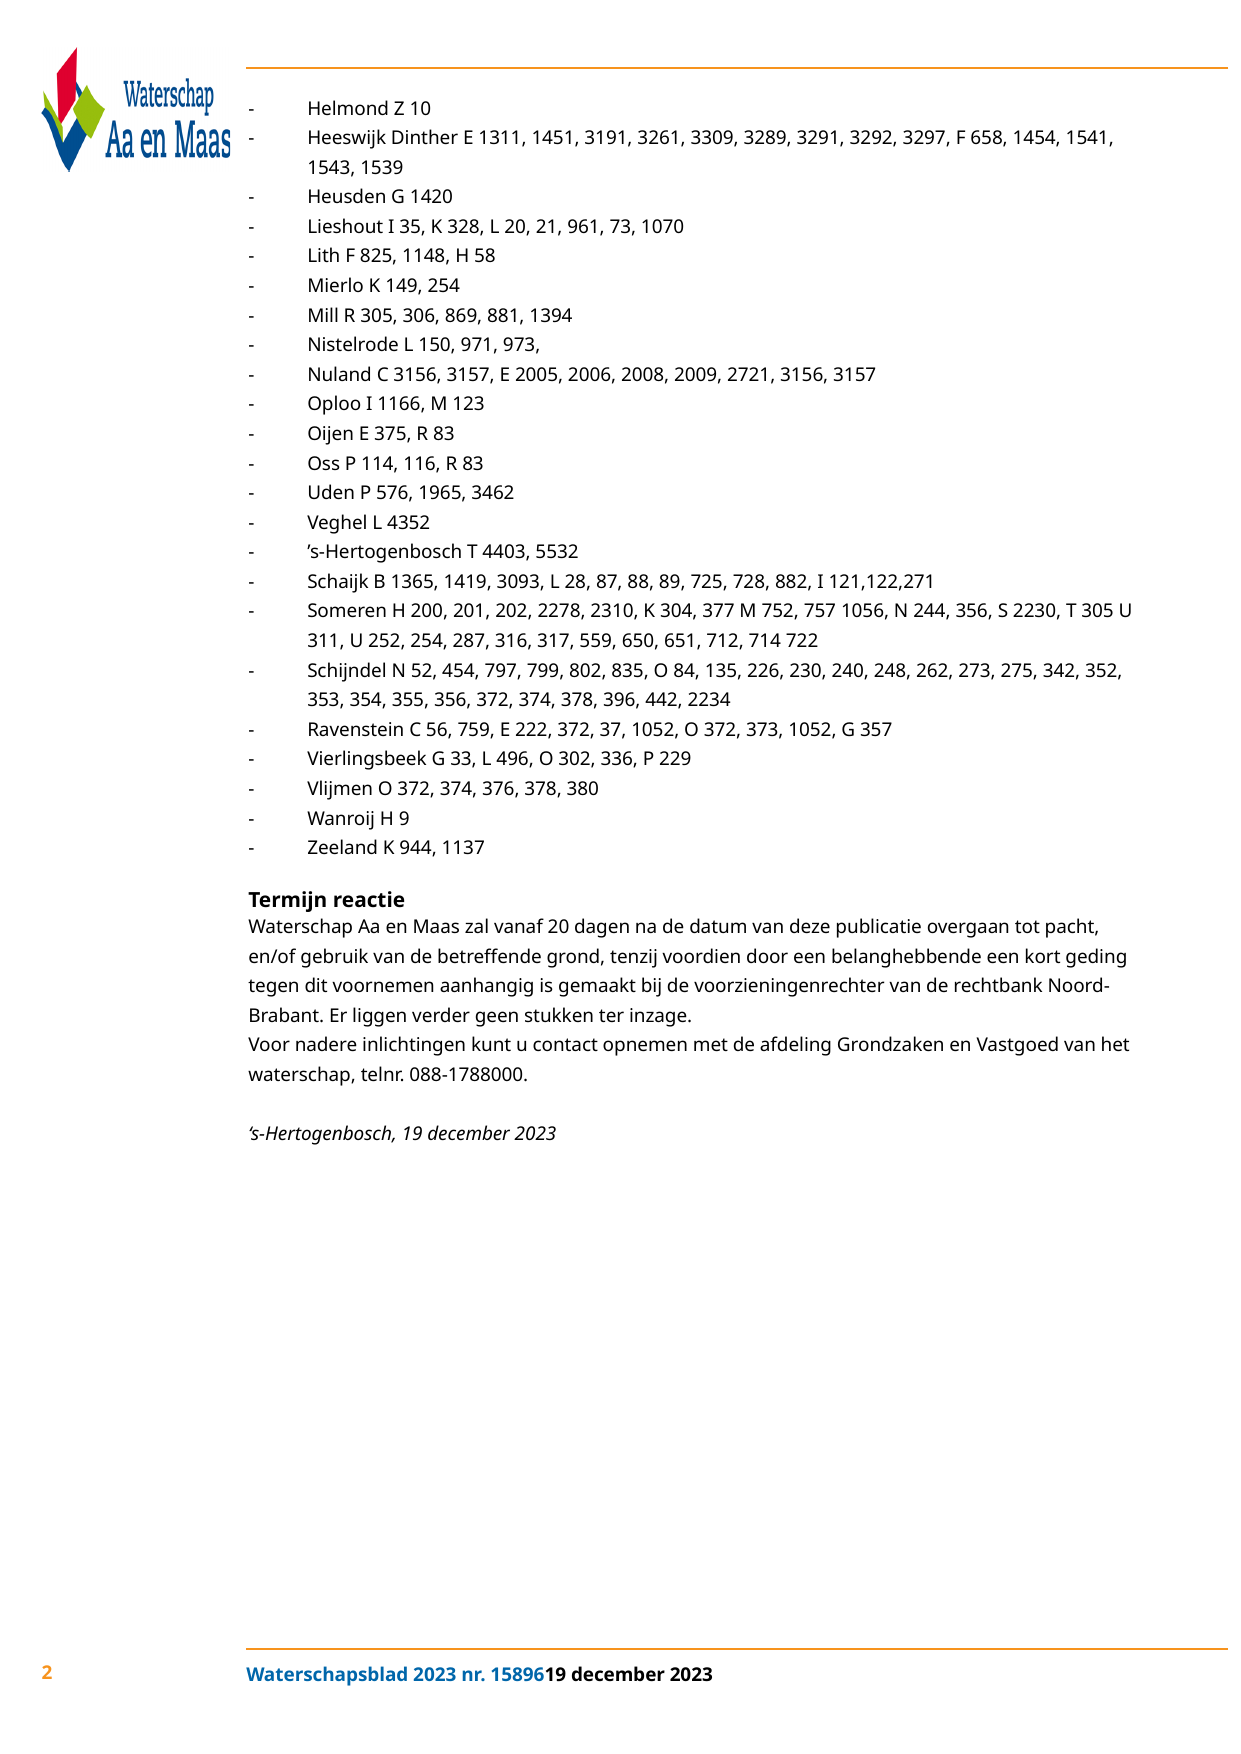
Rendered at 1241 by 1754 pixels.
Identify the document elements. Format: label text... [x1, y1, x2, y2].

list Zeeland K 944, 1137 [248, 834, 1152, 860]
list Someren H 200, 201, 202, 2278, 2310, K 304, 377 M 752, 757 1056, N 244, 356, S 2230, T 305 U 311, U 252, 254, 287, 316, 317, 559, 650, 651, 712, 714 722 [248, 598, 1152, 653]
list Uden P 576, 1965, 3462 [248, 479, 1152, 505]
picture [41, 47, 231, 172]
list Wanroij H 9 [248, 805, 1152, 831]
list Oijen E 375, R 83 [248, 420, 1152, 446]
list Heusden G 1420 [248, 183, 1152, 209]
list Mierlo K 149, 254 [248, 272, 1152, 298]
list Heeswijk Dinther E 1311, 1451, 3191, 3261, 3309, 3289, 3291, 3292, 3297, F 658, 1454, 1541, 1543, 1539 [248, 124, 1152, 180]
text Termijn reactie [248, 885, 1152, 913]
text ‘s-Hertogenbosch, 19 december 2023 [248, 1120, 1152, 1146]
list Schaijk B 1365, 1419, 3093, L 28, 87, 88, 89, 725, 728, 882, I 121,122,271 [248, 568, 1152, 594]
list Mill R 305, 306, 869, 881, 1394 [248, 302, 1152, 328]
list Veghel L 4352 [248, 509, 1152, 535]
text Waterschap Aa en Maas zal vanaf 20 dagen na de datum van deze publicatie overgaan tot pacht, en/of gebruik van de betreffende grond, tenzij voordien door een belanghebbende een kort geding tegen dit voornemen aanhangig is gemaakt bij de voorzieningenrechter van de rechtbank Noord-Brabant. Er liggen verder geen stukken ter inzage. [248, 913, 1152, 1028]
list ’s-Hertogenbosch T 4403, 5532 [248, 538, 1152, 564]
list Oss P 114, 116, R 83 [248, 450, 1152, 476]
list Nistelrode L 150, 971, 973, [248, 331, 1152, 357]
list Vierlingsbeek G 33, L 496, O 302, 336, P 229 [248, 746, 1152, 771]
list Schijndel N 52, 454, 797, 799, 802, 835, O 84, 135, 226, 230, 240, 248, 262, 273, 275, 342, 352, 353, 354, 355, 356, 372, 374, 378, 396, 442, 2234 [248, 657, 1152, 712]
list Helmond Z 10 [248, 95, 1152, 121]
list Vlijmen O 372, 374, 376, 378, 380 [248, 775, 1152, 801]
text Voor nadere inlichtingen kunt u contact opnemen met de afdeling Grondzaken en Vastgoed van het waterschap, telnr. 088-1788000. [248, 1032, 1152, 1087]
list Lith F 825, 1148, H 58 [248, 243, 1152, 268]
list Lieshout I 35, K 328, L 20, 21, 961, 73, 1070 [248, 213, 1152, 239]
list Nuland C 3156, 3157, E 2005, 2006, 2008, 2009, 2721, 3156, 3157 [248, 361, 1152, 387]
list Ravenstein C 56, 759, E 222, 372, 37, 1052, O 372, 373, 1052, G 357 [248, 716, 1152, 742]
list Oploo I 1166, M 123 [248, 391, 1152, 416]
